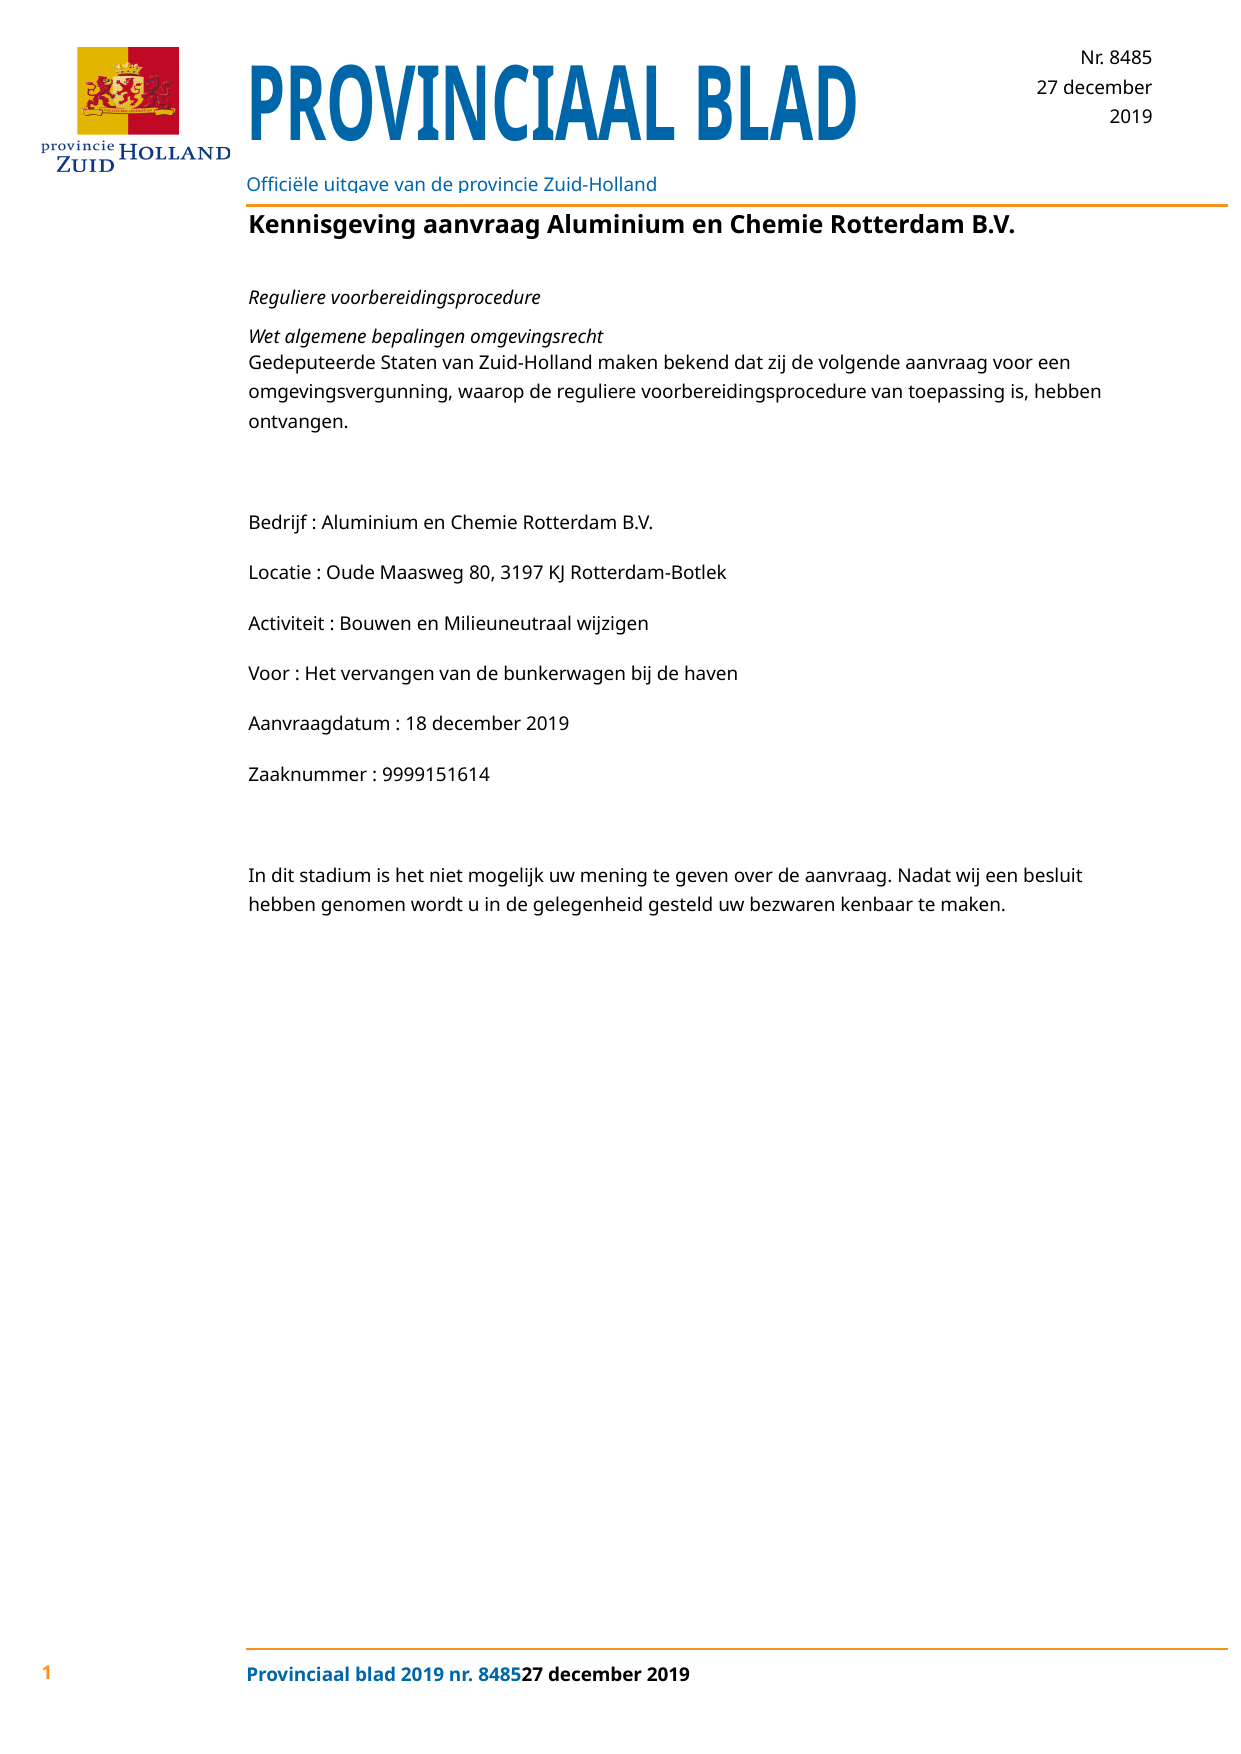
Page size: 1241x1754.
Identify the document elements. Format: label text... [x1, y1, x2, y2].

text Voor : Het vervangen van de bunkerwagen bij de haven [248, 660, 1152, 686]
picture [41, 47, 231, 172]
text Zaaknummer : 9999151614 [248, 761, 1152, 787]
text Activiteit : Bouwen en Milieuneutraal wijzigen [248, 610, 1152, 635]
text In dit stadium is het niet mogelijk uw mening te geven over de aanvraag. Nadat wij een besluit hebben genomen wordt u in de gelegenheid gesteld uw bezwaren kenbaar te maken. [248, 862, 1152, 917]
text Gedeputeerde Staten van Zuid-Holland maken bekend dat zij de volgende aanvraag voor een omgevingsvergunning, waarop de reguliere voorbereidingsprocedure van toepassing is, hebben ontvangen. [248, 349, 1152, 434]
text Reguliere voorbereidingsprocedure [248, 284, 1152, 309]
text Locatie : Oude Maasweg 80, 3197 KJ Rotterdam-Botlek [248, 559, 1152, 585]
text Wet algemene bepalingen omgevingsrecht [248, 323, 1152, 349]
text Bedrijf : Aluminium en Chemie Rotterdam B.V. [248, 509, 1152, 534]
text Kennisgeving aanvraag Aluminium en Chemie Rotterdam B.V. [248, 207, 1152, 241]
text Aanvraagdatum : 18 december 2019 [248, 711, 1152, 736]
